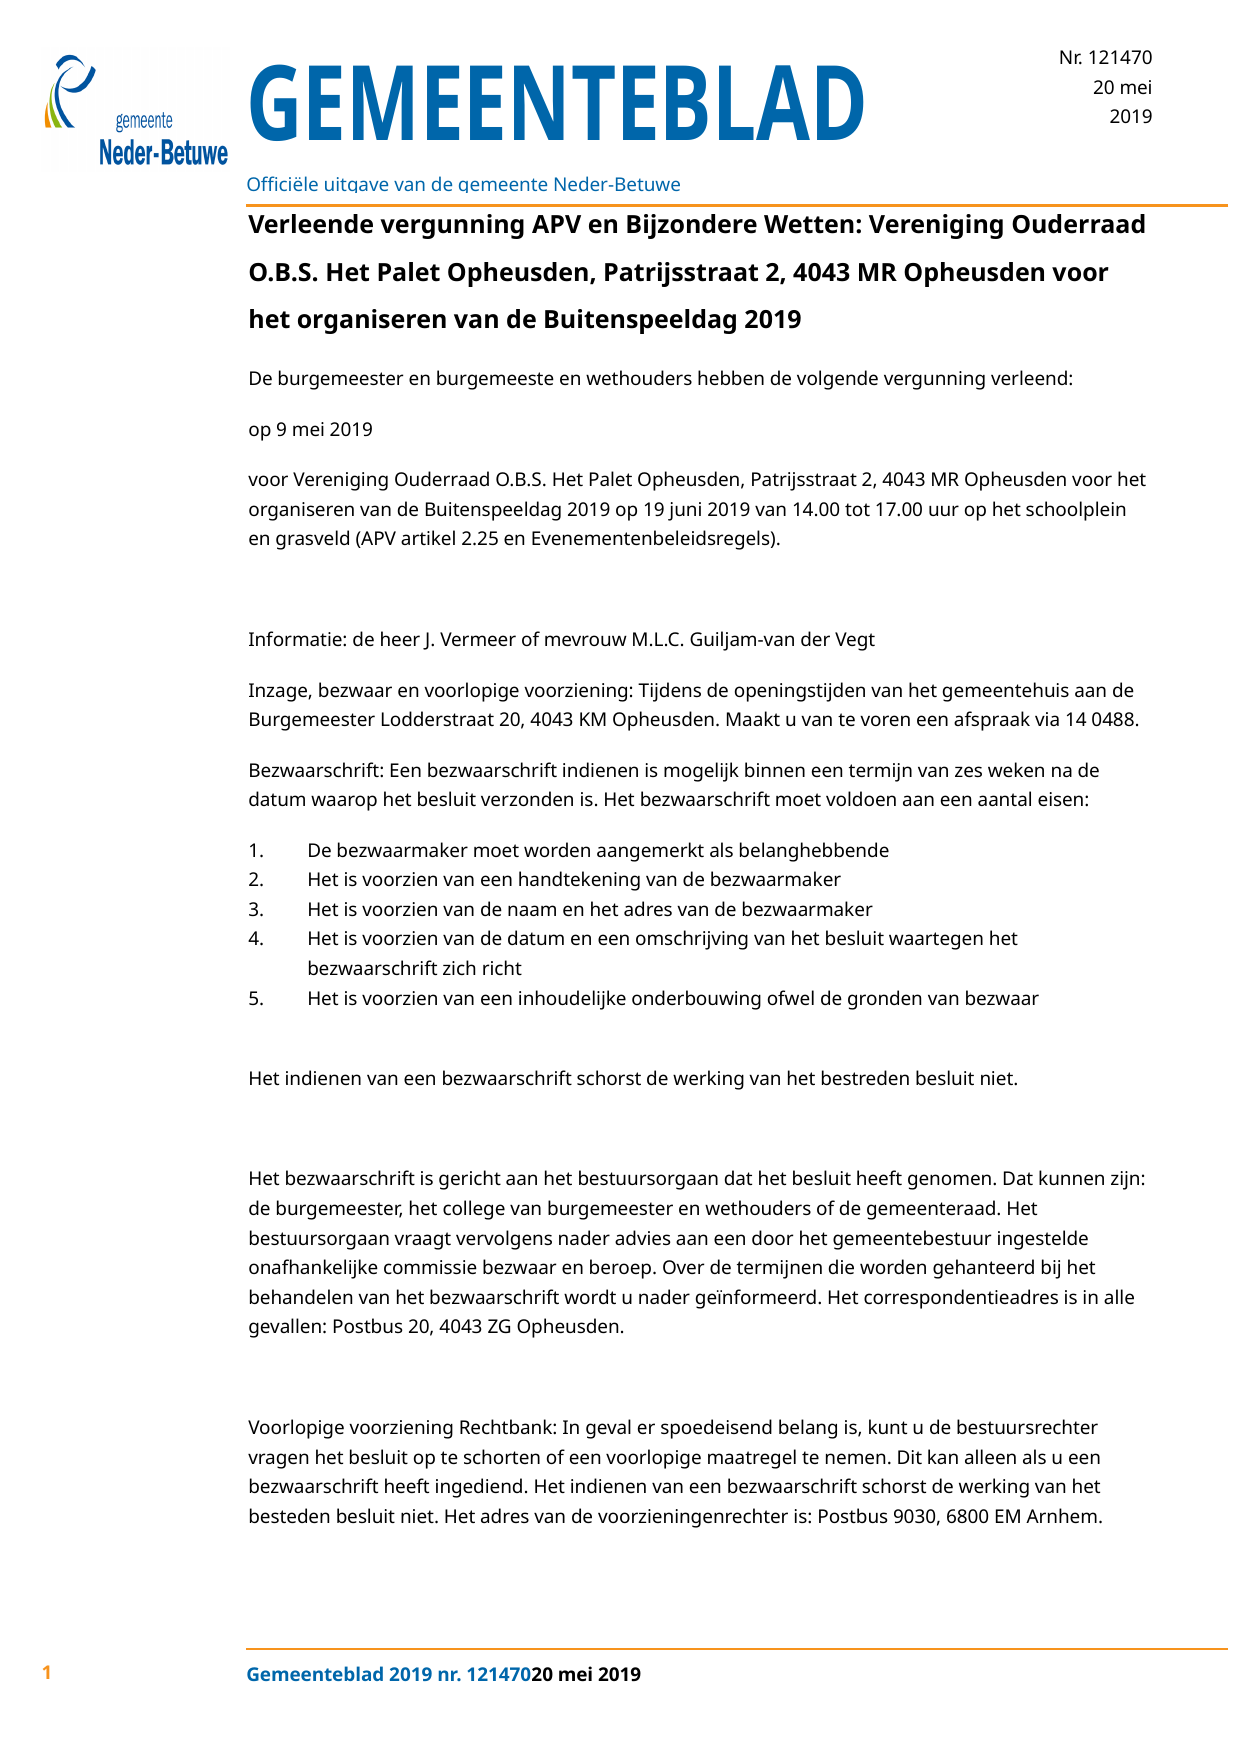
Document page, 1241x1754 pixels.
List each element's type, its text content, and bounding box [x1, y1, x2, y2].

text op 9 mei 2019 [248, 416, 1152, 442]
text Het bezwaarschrift is gericht aan het bestuursorgaan dat het besluit heeft genomen. Dat kunnen zijn: de burgemeester, het college van burgemeester en wethouders of de gemeenteraad. Het bestuursorgaan vraagt vervolgens nader advies aan een door het gemeentebestuur ingestelde onafhankelijke commissie bezwaar en beroep. Over de termijnen die worden gehanteerd bij het behandelen van het bezwaarschrift wordt u nader geïnformeerd. Het correspondentieadres is in alle gevallen: Postbus 20, 4043 ZG Opheusden. [248, 1166, 1152, 1339]
list Het is voorzien van een inhoudelijke onderbouwing ofwel de gronden van bezwaar [248, 985, 1152, 1010]
list De bezwaarmaker moet worden aangemerkt als belanghebbende [248, 837, 1152, 862]
list Het is voorzien van de datum en een omschrijving van het besluit waartegen het bezwaarschrift zich richt [248, 926, 1152, 981]
picture [41, 47, 231, 172]
list Het is voorzien van de naam en het adres van de bezwaarmaker [248, 896, 1152, 922]
text Verleende vergunning APV en Bijzondere Wetten: Vereniging Ouderraad O.B.S. Het Palet Opheusden, Patrijsstraat 2, 4043 MR Opheusden voor het organiseren van de Buitenspeeldag 2019 [248, 207, 1152, 336]
text Informatie: de heer J. Vermeer of mevrouw M.L.C. Guiljam-van der Vegt [248, 626, 1152, 652]
text De burgemeester en burgemeeste en wethouders hebben de volgende vergunning verleend: [248, 366, 1152, 391]
text Het indienen van een bezwaarschrift schorst de werking van het bestreden besluit niet. [248, 1065, 1152, 1090]
text Inzage, bezwaar en voorlopige voorziening: Tijdens de openingstijden van het gemeentehuis aan de Burgemeester Lodderstraat 20, 4043 KM Opheusden. Maakt u van te voren een afspraak via 14 0488. [248, 677, 1152, 732]
text Voorlopige voorziening Rechtbank: In geval er spoedeisend belang is, kunt u de bestuursrechter vragen het besluit op te schorten of een voorlopige maatregel te nemen. Dit kan alleen als u een bezwaarschrift heeft ingediend. Het indienen van een bezwaarschrift schorst de werking van het besteden besluit niet. Het adres van de voorzieningenrechter is: Postbus 9030, 6800 EM Arnhem. [248, 1414, 1152, 1529]
text Bezwaarschrift: Een bezwaarschrift indienen is mogelijk binnen een termijn van zes weken na de datum waarop het besluit verzonden is. Het bezwaarschrift moet voldoen aan een aantal eisen: [248, 757, 1152, 812]
text voor Vereniging Ouderraad O.B.S. Het Palet Opheusden, Patrijsstraat 2, 4043 MR Opheusden voor het organiseren van de Buitenspeeldag 2019 op 19 juni 2019 van 14.00 tot 17.00 uur op het schoolplein en grasveld (APV artikel 2.25 en Evenementenbeleidsregels). [248, 466, 1152, 551]
list Het is voorzien van een handtekening van de bezwaarmaker [248, 866, 1152, 892]
